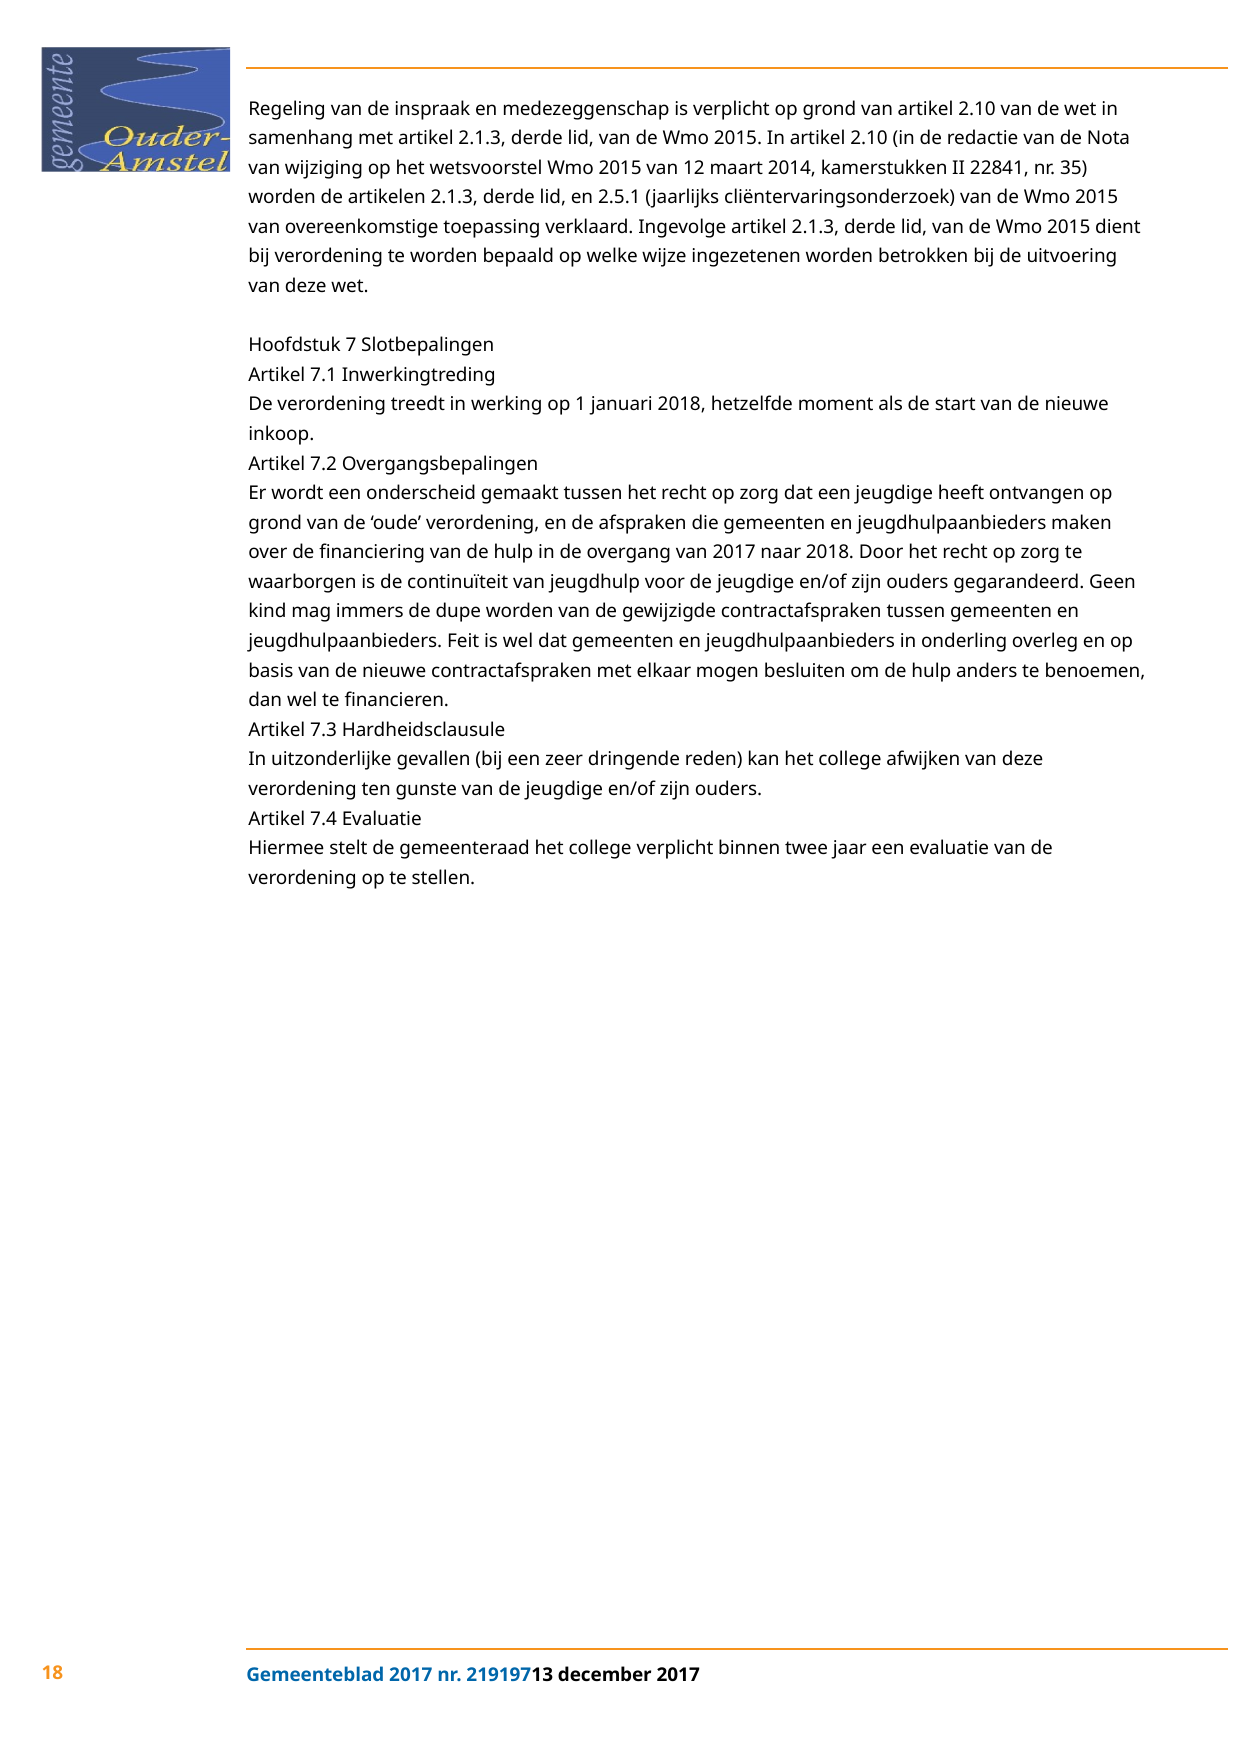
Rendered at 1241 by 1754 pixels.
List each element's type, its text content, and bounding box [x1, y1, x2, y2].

text Artikel 7.1 Inwerkingtreding [248, 361, 1152, 387]
text Artikel 7.2 Overgangsbepalingen [248, 450, 1152, 476]
text Artikel 7.3 Hardheidsclausule [248, 716, 1152, 742]
text De verordening treedt in werking op 1 januari 2018, hetzelfde moment als de start van de nieuwe inkoop. [248, 391, 1152, 446]
picture [41, 47, 231, 172]
text Regeling van de inspraak en medezeggenschap is verplicht op grond van artikel 2.10 van de wet in samenhang met artikel 2.1.3, derde lid, van de Wmo 2015. In artikel 2.10 (in de redactie van de Nota van wijziging op het wetsvoorstel Wmo 2015 van 12 maart 2014, kamerstukken II 22841, nr. 35) worden de artikelen 2.1.3, derde lid, en 2.5.1 (jaarlijks cliëntervaringsonderzoek) van de Wmo 2015 van overeenkomstige toepassing verklaard. Ingevolge artikel 2.1.3, derde lid, van de Wmo 2015 dient bij verordening te worden bepaald op welke wijze ingezetenen worden betrokken bij de uitvoering van deze wet. [248, 95, 1152, 298]
text Hiermee stelt de gemeenteraad het college verplicht binnen twee jaar een evaluatie van de verordening op te stellen. [248, 834, 1152, 890]
text Artikel 7.4 Evaluatie [248, 805, 1152, 831]
text In uitzonderlijke gevallen (bij een zeer dringende reden) kan het college afwijken van deze verordening ten gunste van de jeugdige en/of zijn ouders. [248, 746, 1152, 801]
text Er wordt een onderscheid gemaakt tussen het recht op zorg dat een jeugdige heeft ontvangen op grond van de ‘oude’ verordening, en de afspraken die gemeenten en jeugdhulpaanbieders maken over de financiering van de hulp in de overgang van 2017 naar 2018. Door het recht op zorg te waarborgen is de continuïteit van jeugdhulp voor de jeugdige en/of zijn ouders gegarandeerd. Geen kind mag immers de dupe worden van de gewijzigde contractafspraken tussen gemeenten en jeugdhulpaanbieders. Feit is wel dat gemeenten en jeugdhulpaanbieders in onderling overleg en op basis van de nieuwe contractafspraken met elkaar mogen besluiten om de hulp anders te benoemen, dan wel te financieren. [248, 479, 1152, 712]
text Hoofdstuk 7 Slotbepalingen [248, 331, 1152, 357]
